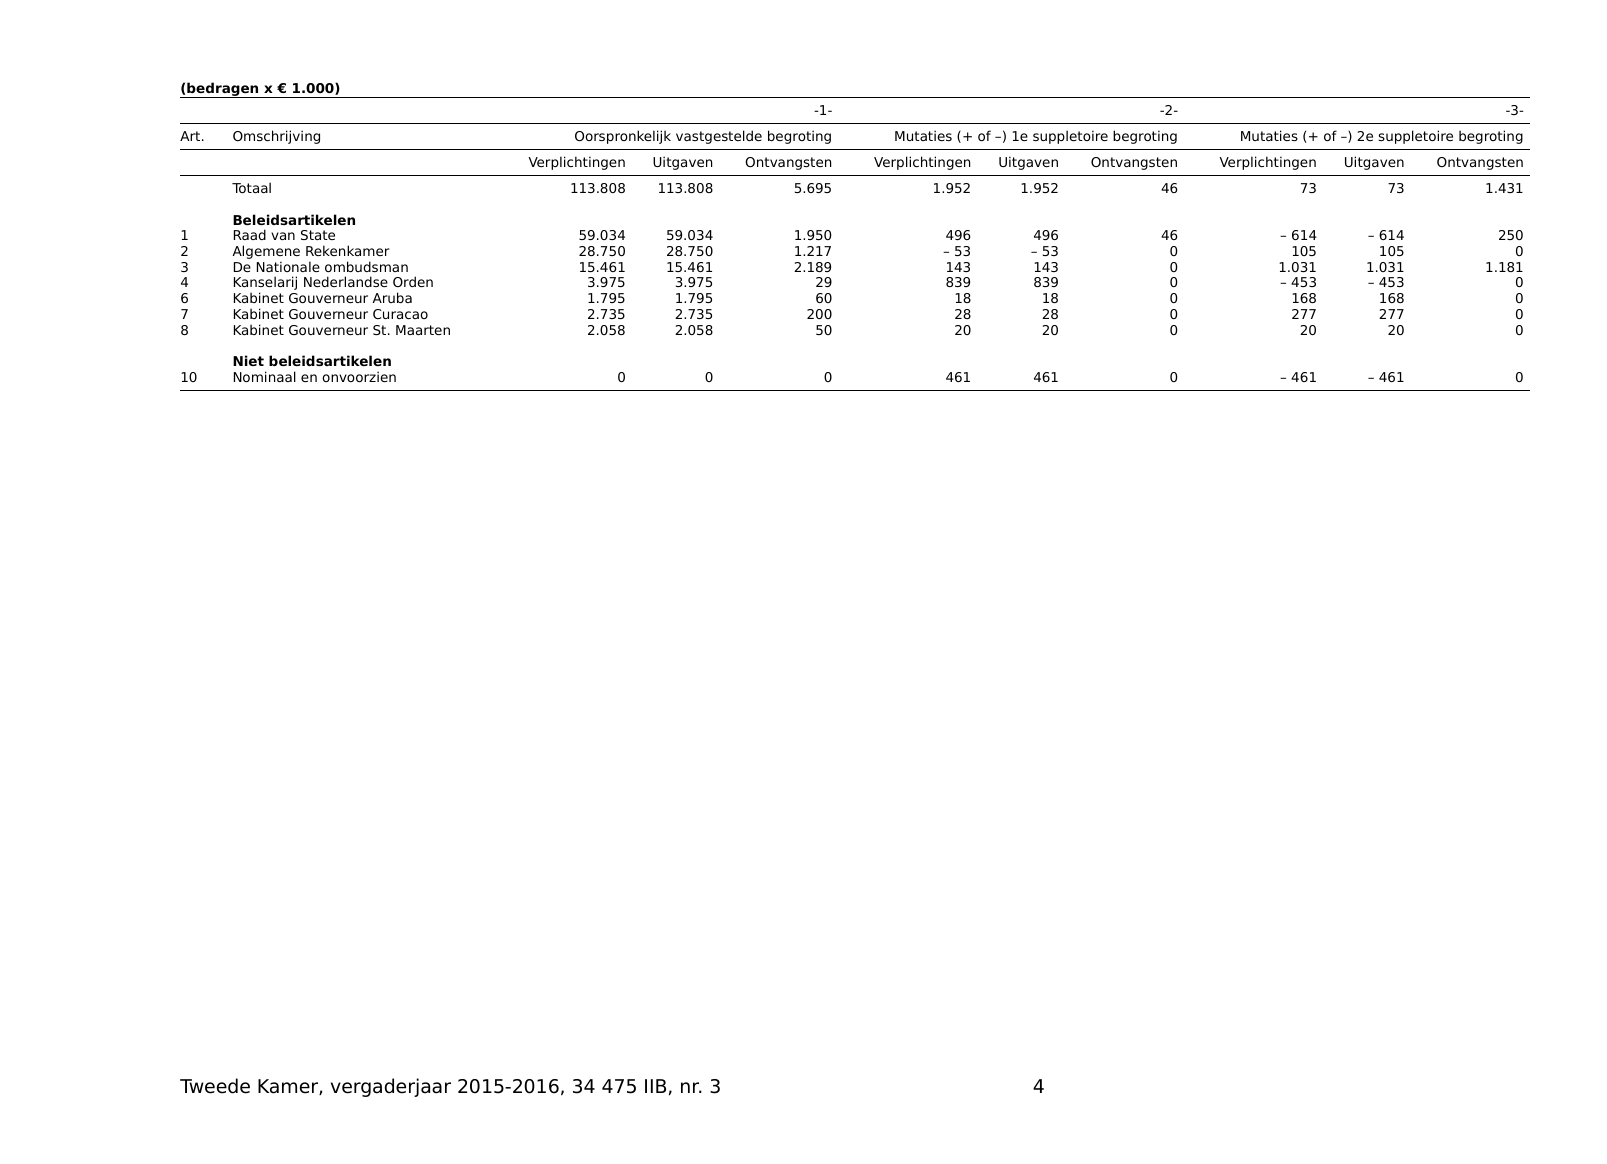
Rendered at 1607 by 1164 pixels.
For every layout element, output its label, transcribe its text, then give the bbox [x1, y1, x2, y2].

table_cell 0 [1410, 244, 1529, 259]
table_cell 1.031 [1184, 260, 1323, 275]
table_cell 0 [1065, 275, 1184, 291]
table_cell Niet beleidsartikelen [226, 354, 493, 369]
table_cell [226, 338, 493, 354]
table_cell [719, 338, 838, 354]
table_cell 1 [180, 228, 226, 244]
table_cell [1184, 338, 1323, 354]
table_cell [977, 197, 1065, 212]
table_cell 168 [1184, 291, 1323, 307]
table_cell 73 [1184, 176, 1323, 197]
table_cell [1323, 354, 1410, 369]
table_cell 113.808 [493, 176, 631, 197]
table_cell -3- [1184, 98, 1529, 123]
table_cell 105 [1184, 244, 1323, 259]
table_cell 496 [977, 228, 1065, 244]
table_cell 20 [838, 323, 977, 338]
table_cell 2.735 [631, 307, 719, 322]
table_cell 0 [1065, 244, 1184, 259]
table_cell 20 [1184, 323, 1323, 338]
table_cell 1.952 [977, 176, 1065, 197]
table_cell 5.695 [719, 176, 838, 197]
table_cell [1410, 354, 1529, 369]
table_cell 2.058 [493, 323, 631, 338]
table_cell 3.975 [493, 275, 631, 291]
table_cell 0 [631, 370, 719, 390]
table_cell [1410, 338, 1529, 354]
table_cell 8 [180, 323, 226, 338]
table_cell Ontvangsten [1065, 150, 1184, 175]
table_cell Kanselarij Nederlandse Orden [226, 275, 493, 291]
table_cell 461 [838, 370, 977, 390]
table_cell 1.795 [631, 291, 719, 307]
table_cell [631, 338, 719, 354]
table_cell Art. [180, 124, 226, 149]
table_cell Uitgaven [1323, 150, 1410, 175]
table_cell – 53 [977, 244, 1065, 259]
table_cell [631, 354, 719, 369]
table_cell [719, 212, 838, 228]
table_cell 113.808 [631, 176, 719, 197]
table_cell [1323, 338, 1410, 354]
table_cell [226, 98, 493, 123]
table_cell [1410, 197, 1529, 212]
table_cell 277 [1323, 307, 1410, 322]
table_cell 0 [1410, 323, 1529, 338]
table_cell 50 [719, 323, 838, 338]
table_cell 200 [719, 307, 838, 322]
table_cell Verplichtingen [493, 150, 631, 175]
table_cell [1184, 354, 1323, 369]
table_cell Ontvangsten [719, 150, 838, 175]
table_cell 2.189 [719, 260, 838, 275]
table_cell 28.750 [493, 244, 631, 259]
table_cell 143 [838, 260, 977, 275]
table_cell – 453 [1323, 275, 1410, 291]
table_cell 46 [1065, 228, 1184, 244]
table_cell 6 [180, 291, 226, 307]
table_cell 1.181 [1410, 260, 1529, 275]
table_cell 0 [1410, 307, 1529, 322]
table_cell 28 [977, 307, 1065, 322]
table_cell [493, 212, 631, 228]
table_cell [1065, 197, 1184, 212]
table_cell [838, 197, 977, 212]
table_cell 3.975 [631, 275, 719, 291]
table_cell 1.031 [1323, 260, 1410, 275]
table_cell Mutaties (+ of –) 1e suppletoire begroting [838, 124, 1184, 149]
table_cell [493, 338, 631, 354]
table_cell 0 [1065, 370, 1184, 390]
table_cell Totaal [226, 176, 493, 197]
table_cell 0 [1065, 307, 1184, 322]
table_cell 250 [1410, 228, 1529, 244]
table_cell [1065, 354, 1184, 369]
table_cell 2.058 [631, 323, 719, 338]
table_cell Algemene Rekenkamer [226, 244, 493, 259]
table_cell 0 [1065, 323, 1184, 338]
table_cell 1.217 [719, 244, 838, 259]
table_cell 0 [1065, 291, 1184, 307]
table_cell De Nationale ombudsman [226, 260, 493, 275]
table_cell [631, 212, 719, 228]
table_cell 59.034 [493, 228, 631, 244]
table_cell 0 [719, 370, 838, 390]
table_cell 4 [180, 275, 226, 291]
table_cell Uitgaven [631, 150, 719, 175]
table_cell [1065, 212, 1184, 228]
table_cell Mutaties (+ of –) 2e suppletoire begroting [1184, 124, 1529, 149]
table_cell – 614 [1184, 228, 1323, 244]
table_cell 59.034 [631, 228, 719, 244]
table_cell – 453 [1184, 275, 1323, 291]
table_cell [226, 150, 493, 175]
table_cell 0 [1410, 275, 1529, 291]
table_cell 0 [493, 370, 631, 390]
table_cell [180, 176, 226, 197]
table_cell 28 [838, 307, 977, 322]
table_cell 277 [1184, 307, 1323, 322]
table_cell [180, 150, 226, 175]
table_cell [838, 338, 977, 354]
table_cell 46 [1065, 176, 1184, 197]
table_cell 29 [719, 275, 838, 291]
table_cell [1184, 212, 1323, 228]
table_cell -1- [493, 98, 838, 123]
table_cell 839 [977, 275, 1065, 291]
table_cell [838, 354, 977, 369]
table_cell 60 [719, 291, 838, 307]
table_cell [719, 197, 838, 212]
table_cell 18 [838, 291, 977, 307]
table_cell 7 [180, 307, 226, 322]
table_cell 15.461 [493, 260, 631, 275]
table_cell 20 [1323, 323, 1410, 338]
table_cell [977, 354, 1065, 369]
table_cell Kabinet Gouverneur Curacao [226, 307, 493, 322]
table_cell 496 [838, 228, 977, 244]
table_cell [1410, 212, 1529, 228]
table_cell 143 [977, 260, 1065, 275]
table_cell [1065, 338, 1184, 354]
table_cell [631, 197, 719, 212]
table_cell 10 [180, 370, 226, 390]
table_cell [977, 212, 1065, 228]
table_cell [1184, 197, 1323, 212]
table_cell Oorspronkelijk vastgestelde begroting [493, 124, 838, 149]
table_cell [180, 197, 226, 212]
table_cell Verplichtingen [1184, 150, 1323, 175]
table_cell – 53 [838, 244, 977, 259]
table_cell 2 [180, 244, 226, 259]
table_cell [977, 338, 1065, 354]
table_cell [493, 354, 631, 369]
table_cell [493, 197, 631, 212]
table_cell Kabinet Gouverneur St. Maarten [226, 323, 493, 338]
table_cell 18 [977, 291, 1065, 307]
table_cell 1.431 [1410, 176, 1529, 197]
table_cell [719, 354, 838, 369]
table_cell 1.795 [493, 291, 631, 307]
table_cell 28.750 [631, 244, 719, 259]
table_cell 0 [1410, 370, 1529, 390]
table_cell 461 [977, 370, 1065, 390]
table_cell Ontvangsten [1410, 150, 1529, 175]
table_cell – 614 [1323, 228, 1410, 244]
table_cell 0 [1065, 260, 1184, 275]
table_cell 0 [1410, 291, 1529, 307]
table_cell -2- [838, 98, 1184, 123]
table_cell [180, 98, 226, 123]
table_cell Kabinet Gouverneur Aruba [226, 291, 493, 307]
table_cell [1323, 212, 1410, 228]
table_cell Beleidsartikelen [226, 212, 493, 228]
table_cell 105 [1323, 244, 1410, 259]
table_cell 1.952 [838, 176, 977, 197]
table_cell [1323, 197, 1410, 212]
table_cell 168 [1323, 291, 1410, 307]
table_cell 15.461 [631, 260, 719, 275]
table_cell Nominaal en onvoorzien [226, 370, 493, 390]
table_header (bedragen x € 1.000) [180, 81, 1529, 97]
table_cell [226, 197, 493, 212]
table_cell 839 [838, 275, 977, 291]
table_cell Omschrijving [226, 124, 493, 149]
table_cell 3 [180, 260, 226, 275]
table_cell – 461 [1323, 370, 1410, 390]
table_cell 20 [977, 323, 1065, 338]
table_cell Uitgaven [977, 150, 1065, 175]
table_cell 2.735 [493, 307, 631, 322]
table_cell [180, 354, 226, 369]
table_cell 73 [1323, 176, 1410, 197]
table_cell Verplichtingen [838, 150, 977, 175]
table_cell – 461 [1184, 370, 1323, 390]
table_cell [838, 212, 977, 228]
table_cell 1.950 [719, 228, 838, 244]
table_cell Raad van State [226, 228, 493, 244]
table_cell [180, 338, 226, 354]
table_cell [180, 212, 226, 228]
